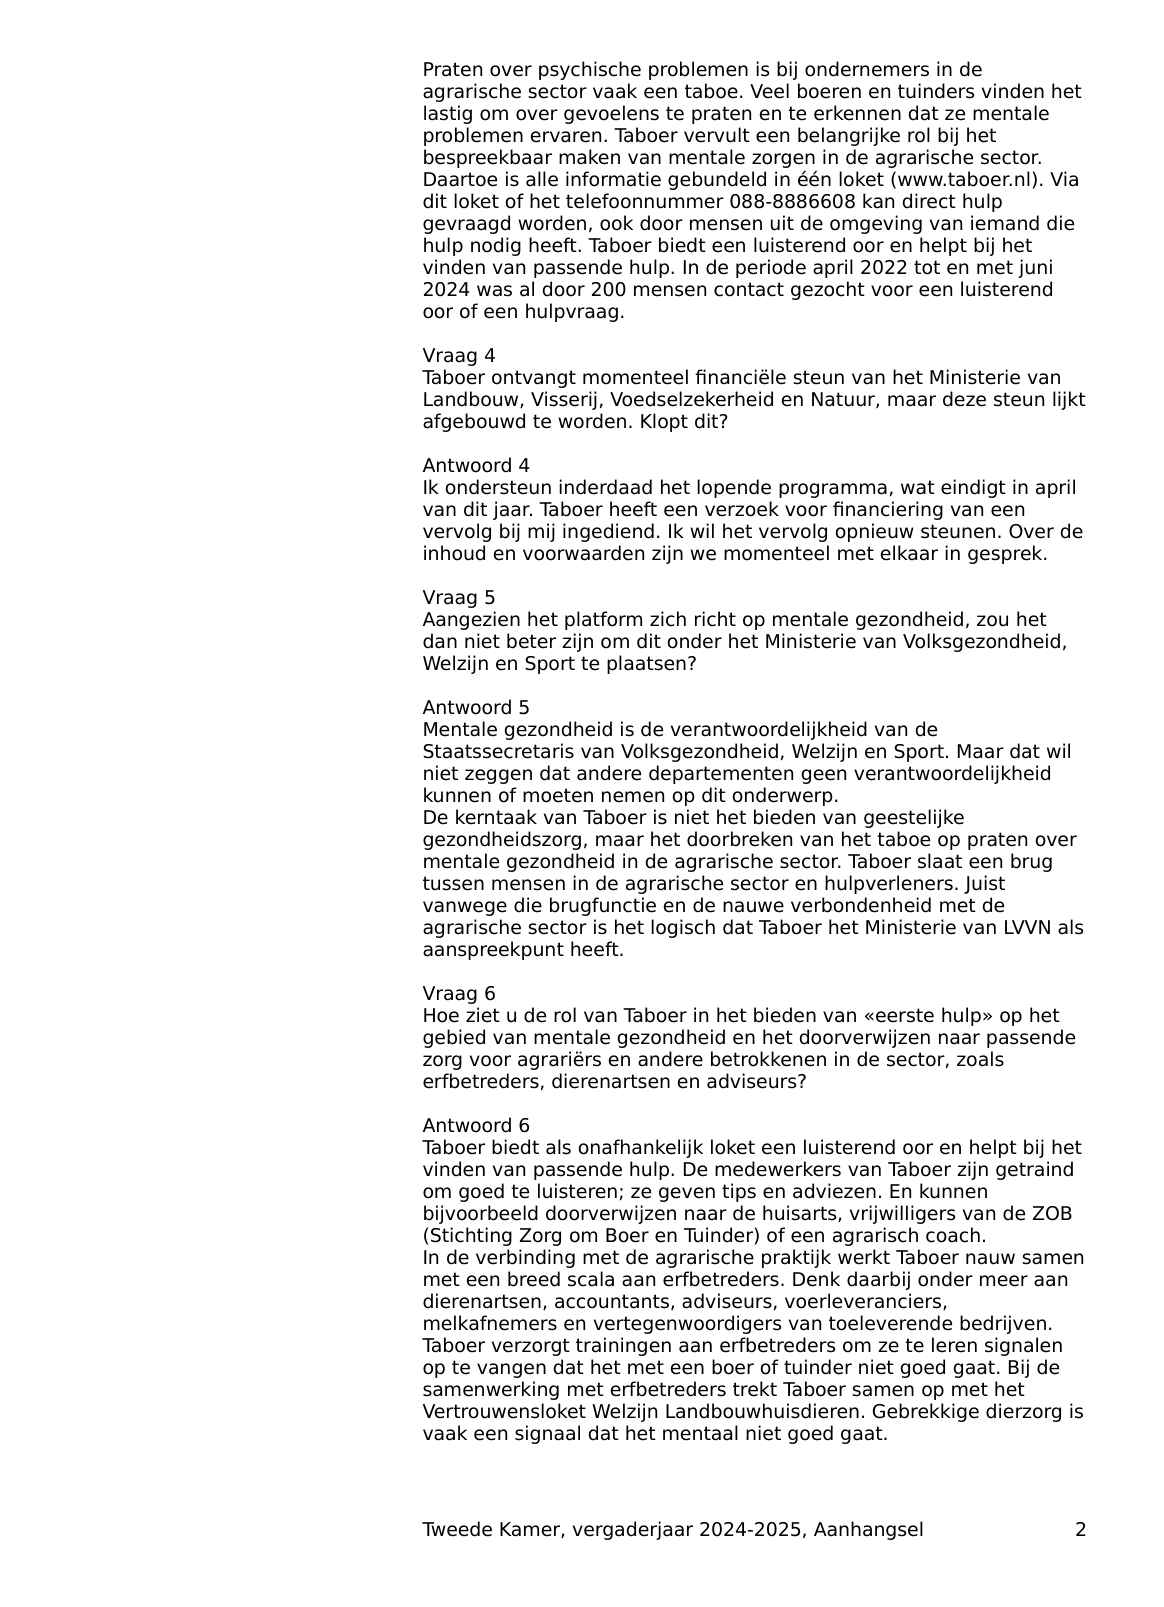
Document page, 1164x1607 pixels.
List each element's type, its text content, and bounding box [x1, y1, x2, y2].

text Antwoord 6 [422, 1115, 1087, 1137]
text Taboer verzorgt trainingen aan erfbetreders om ze te leren signalen op te vangen dat het met een boer of tuinder niet goed gaat. Bij de samenwerking met erfbetreders trekt Taboer samen op met het Vertrouwensloket Welzijn Landbouwhuisdieren. Gebrekkige dierzorg is vaak een signaal dat het mentaal niet goed gaat. [422, 1335, 1087, 1445]
text Antwoord 5 [422, 697, 1087, 719]
text Hoe ziet u de rol van Taboer in het bieden van «eerste hulp» op het gebied van mentale gezondheid en het doorverwijzen naar passende zorg voor agrariërs en andere betrokkenen in de sector, zoals erfbetreders, dierenartsen en adviseurs? [422, 1005, 1087, 1093]
text Vraag 6 [422, 983, 1087, 1005]
text Mentale gezondheid is de verantwoordelijkheid van de Staatssecretaris van Volksgezondheid, Welzijn en Sport. Maar dat wil niet zeggen dat andere departementen geen verantwoordelijkheid kunnen of moeten nemen op dit onderwerp. [422, 719, 1087, 807]
text In de verbinding met de agrarische praktijk werkt Taboer nauw samen met een breed scala aan erfbetreders. Denk daarbij onder meer aan dierenartsen, accountants, adviseurs, voerleveranciers, melkafnemers en vertegenwoordigers van toeleverende bedrijven. [422, 1247, 1087, 1335]
text Taboer biedt als onafhankelijk loket een luisterend oor en helpt bij het vinden van passende hulp. De medewerkers van Taboer zijn getraind om goed te luisteren; ze geven tips en adviezen. En kunnen bijvoorbeeld doorverwijzen naar de huisarts, vrijwilligers van de ZOB (Stichting Zorg om Boer en Tuinder) of een agrarisch coach. [422, 1137, 1087, 1247]
text Ik ondersteun inderdaad het lopende programma, wat eindigt in april van dit jaar. Taboer heeft een verzoek voor financiering van een vervolg bij mij ingediend. Ik wil het vervolg opnieuw steunen. Over de inhoud en voorwaarden zijn we momenteel met elkaar in gesprek. [422, 477, 1087, 565]
text Vraag 5 [422, 587, 1087, 609]
text Taboer ontvangt momenteel financiële steun van het Ministerie van Landbouw, Visserij, Voedselzekerheid en Natuur, maar deze steun lijkt afgebouwd te worden. Klopt dit? [422, 367, 1087, 433]
text Aangezien het platform zich richt op mentale gezondheid, zou het dan niet beter zijn om dit onder het Ministerie van Volksgezondheid, Welzijn en Sport te plaatsen? [422, 609, 1087, 675]
text Praten over psychische problemen is bij ondernemers in de agrarische sector vaak een taboe. Veel boeren en tuinders vinden het lastig om over gevoelens te praten en te erkennen dat ze mentale problemen ervaren. Taboer vervult een belangrijke rol bij het bespreekbaar maken van mentale zorgen in de agrarische sector. Daartoe is alle informatie gebundeld in één loket (www.taboer.nl). Via dit loket of het telefoonnummer 088-8886608 kan direct hulp gevraagd worden, ook door mensen uit de omgeving van iemand die hulp nodig heeft. Taboer biedt een luisterend oor en helpt bij het vinden van passende hulp. In de periode april 2022 tot en met juni 2024 was al door 200 mensen contact gezocht voor een luisterend oor of een hulpvraag. [422, 59, 1087, 323]
text Vraag 4 [422, 345, 1087, 367]
text Antwoord 4 [422, 455, 1087, 477]
text De kerntaak van Taboer is niet het bieden van geestelijke gezondheidszorg, maar het doorbreken van het taboe op praten over mentale gezondheid in de agrarische sector. Taboer slaat een brug tussen mensen in de agrarische sector en hulpverleners. Juist vanwege die brugfunctie en de nauwe verbondenheid met de agrarische sector is het logisch dat Taboer het Ministerie van LVVN als aanspreekpunt heeft. [422, 807, 1087, 961]
